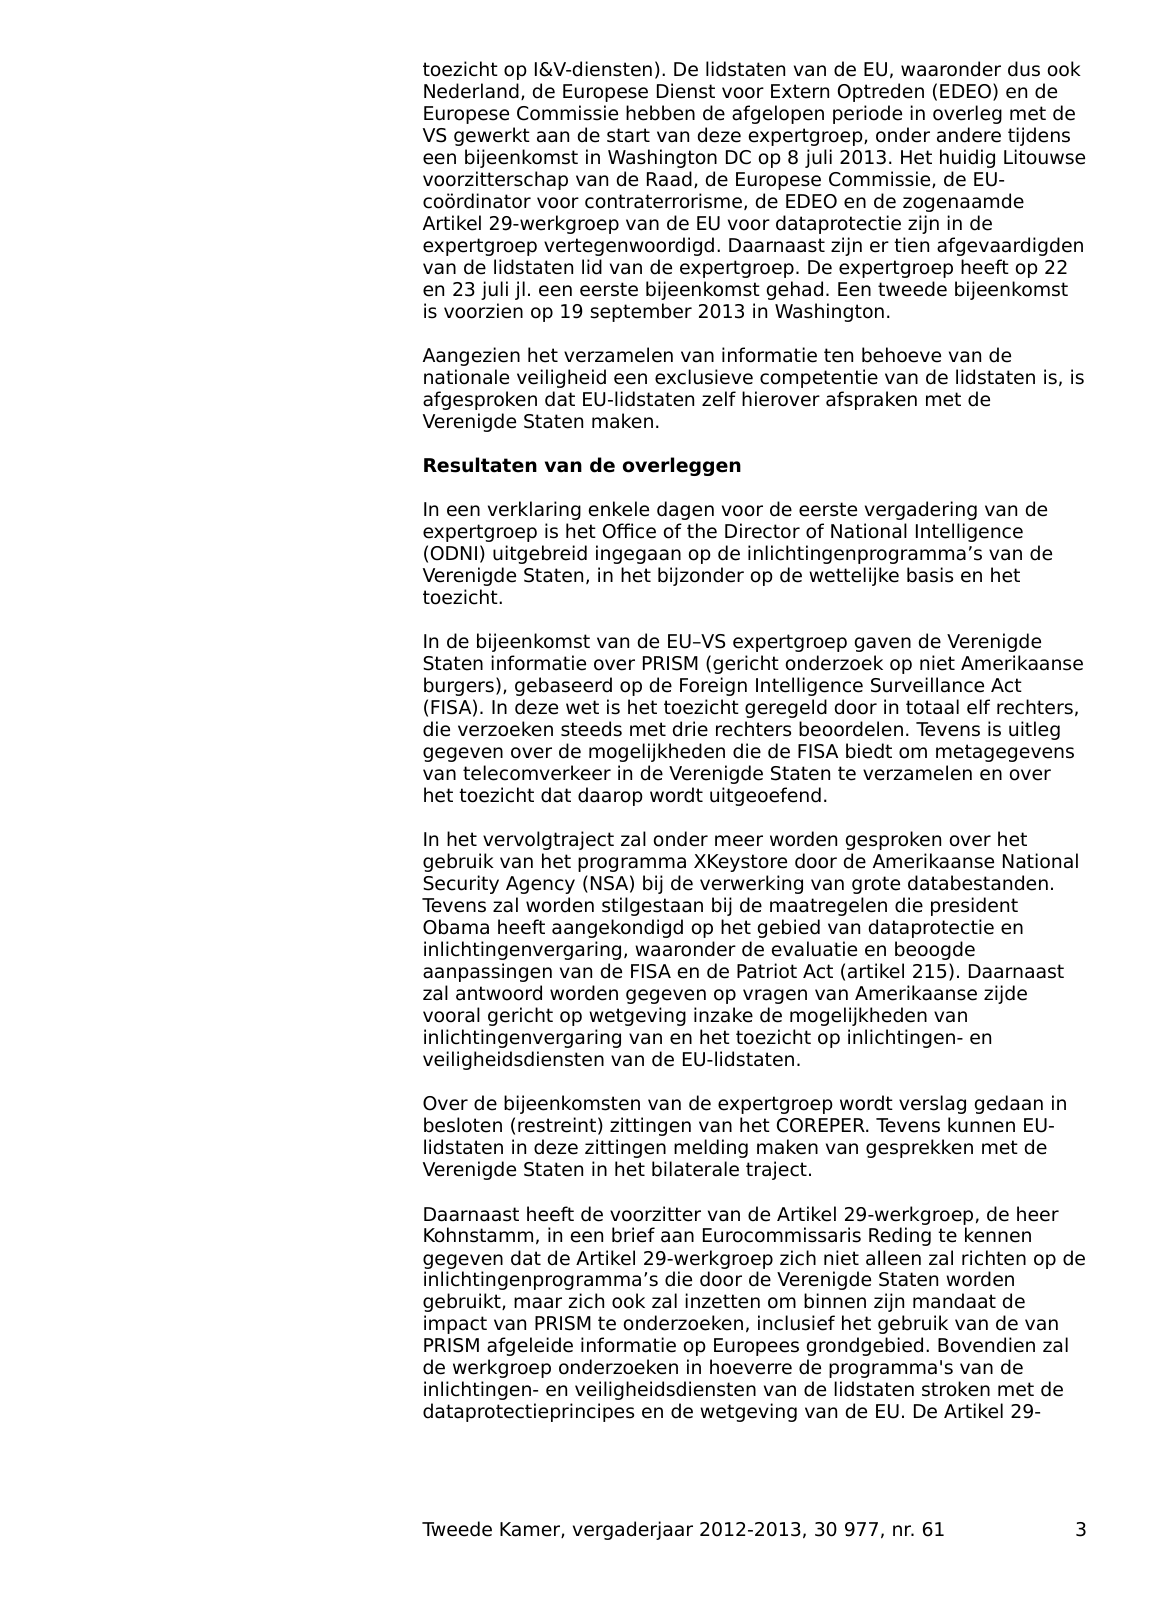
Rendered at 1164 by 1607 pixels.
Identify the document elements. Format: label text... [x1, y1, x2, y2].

subtitle Resultaten van de overleggen [422, 455, 1087, 477]
text Aangezien het verzamelen van informatie ten behoeve van de nationale veiligheid een exclusieve competentie van de lidstaten is, is afgesproken dat EU-lidstaten zelf hierover afspraken met de Verenigde Staten maken. [422, 345, 1087, 433]
text Daarnaast heeft de voorzitter van de Artikel 29-werkgroep, de heer Kohnstamm, in een brief aan Eurocommissaris Reding te kennen gegeven dat de Artikel 29-werkgroep zich niet alleen zal richten op de inlichtingenprogramma’s die door de Verenigde Staten worden gebruikt, maar zich ook zal inzetten om binnen zijn mandaat de impact van PRISM te onderzoeken, inclusief het gebruik van de van PRISM afgeleide informatie op Europees grondgebied. Bovendien zal de werkgroep onderzoeken in hoeverre de programma's van de inlichtingen- en veiligheidsdiensten van de lidstaten stroken met de dataprotectieprincipes en de wetgeving van de EU. De Artikel 29- [422, 1203, 1087, 1423]
text Over de bijeenkomsten van de expertgroep wordt verslag gedaan in besloten (restreint) zittingen van het COREPER. Tevens kunnen EU-lidstaten in deze zittingen melding maken van gesprekken met de Verenigde Staten in het bilaterale traject. [422, 1093, 1087, 1181]
text In het vervolgtraject zal onder meer worden gesproken over het gebruik van het programma XKeystore door de Amerikaanse National Security Agency (NSA) bij de verwerking van grote databestanden. Tevens zal worden stilgestaan bij de maatregelen die president Obama heeft aangekondigd op het gebied van dataprotectie en inlichtingenvergaring, waaronder de evaluatie en beoogde aanpassingen van de FISA en de Patriot Act (artikel 215). Daarnaast zal antwoord worden gegeven op vragen van Amerikaanse zijde vooral gericht op wetgeving inzake de mogelijkheden van inlichtingenvergaring van en het toezicht op inlichtingen- en veiligheidsdiensten van de EU-lidstaten. [422, 829, 1087, 1071]
text In een verklaring enkele dagen voor de eerste vergadering van de expertgroep is het Office of the Director of National Intelligence (ODNI) uitgebreid ingegaan op de inlichtingenprogramma’s van de Verenigde Staten, in het bijzonder op de wettelijke basis en het toezicht. [422, 499, 1087, 609]
text toezicht op I&V-diensten). De lidstaten van de EU, waaronder dus ook Nederland, de Europese Dienst voor Extern Optreden (EDEO) en de Europese Commissie hebben de afgelopen periode in overleg met de VS gewerkt aan de start van deze expertgroep, onder andere tijdens een bijeenkomst in Washington DC op 8 juli 2013. Het huidig Litouwse voorzitterschap van de Raad, de Europese Commissie, de EU-coördinator voor contraterrorisme, de EDEO en de zogenaamde Artikel 29-werkgroep van de EU voor dataprotectie zijn in de expertgroep vertegenwoordigd. Daarnaast zijn er tien afgevaardigden van de lidstaten lid van de expertgroep. De expertgroep heeft op 22 en 23 juli jl. een eerste bijeenkomst gehad. Een tweede bijeenkomst is voorzien op 19 september 2013 in Washington. [422, 59, 1087, 323]
text In de bijeenkomst van de EU–VS expertgroep gaven de Verenigde Staten informatie over PRISM (gericht onderzoek op niet Amerikaanse burgers), gebaseerd op de Foreign Intelligence Surveillance Act (FISA). In deze wet is het toezicht geregeld door in totaal elf rechters, die verzoeken steeds met drie rechters beoordelen. Tevens is uitleg gegeven over de mogelijkheden die de FISA biedt om metagegevens van telecomverkeer in de Verenigde Staten te verzamelen en over het toezicht dat daarop wordt uitgeoefend. [422, 631, 1087, 807]
